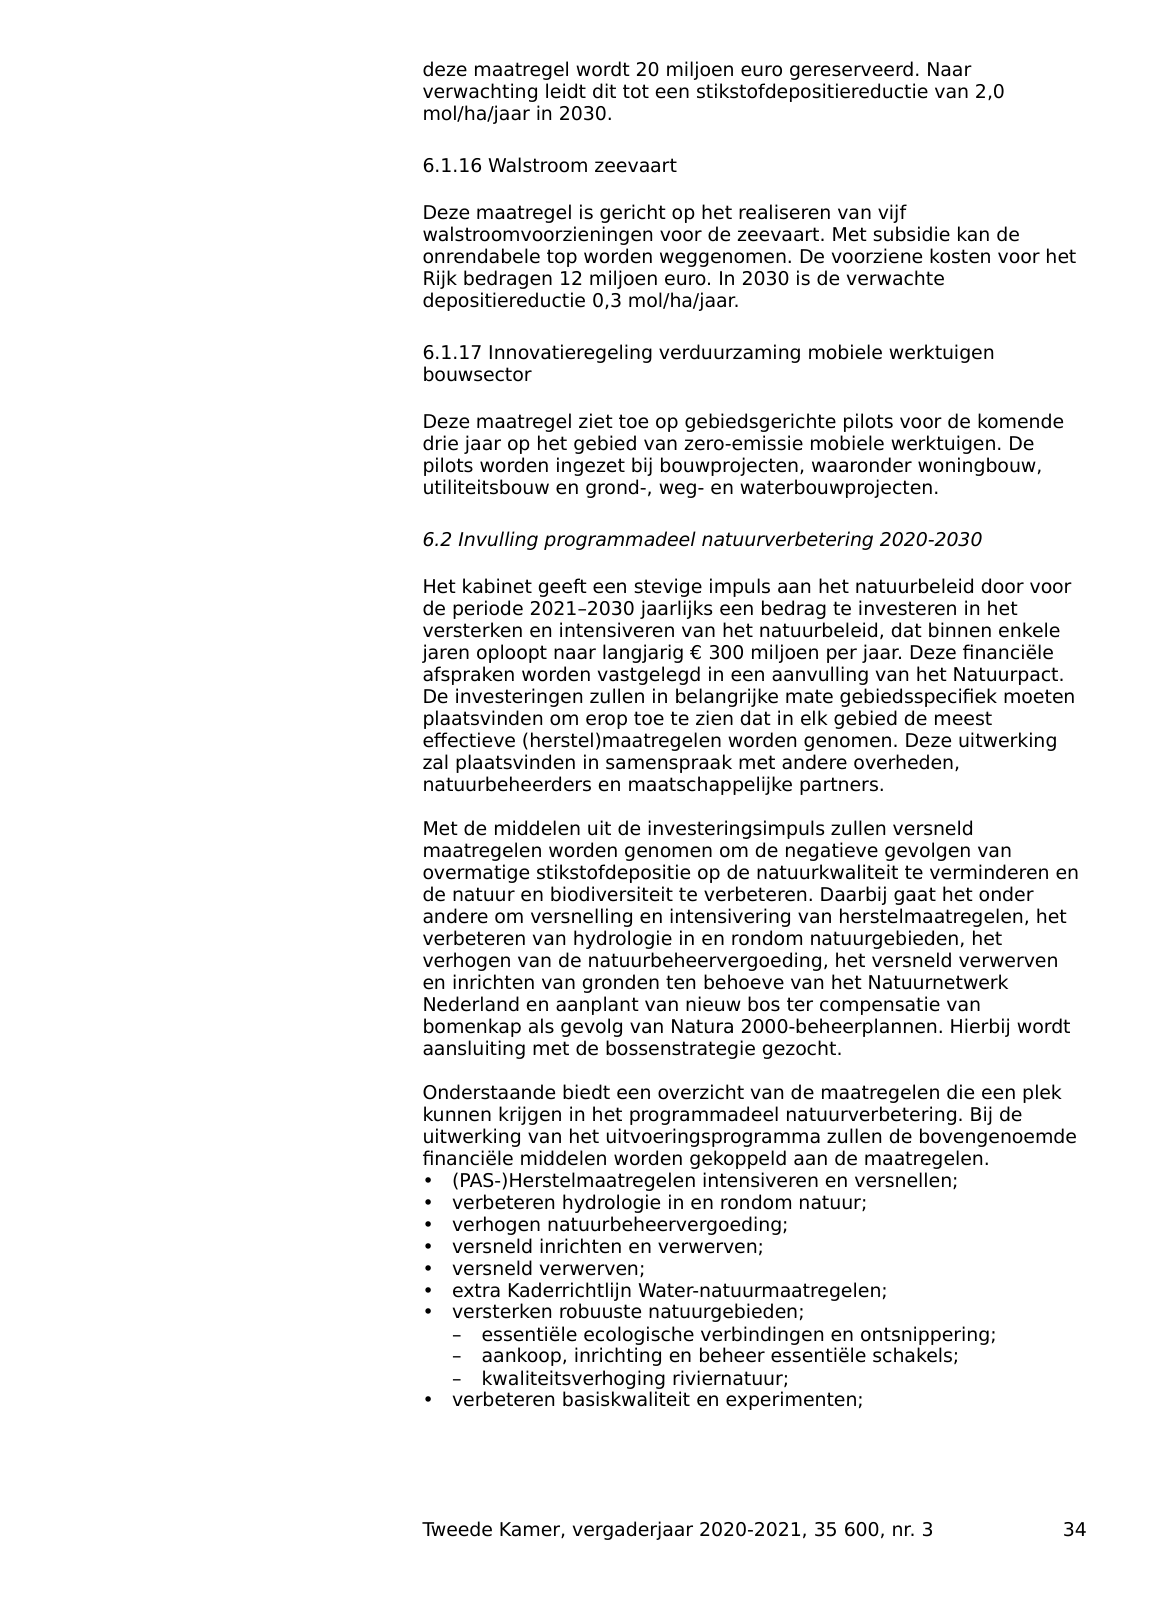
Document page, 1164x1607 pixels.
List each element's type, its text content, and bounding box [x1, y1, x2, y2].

text • versneld inrichten en verwerven; [422, 1236, 1087, 1257]
text • versterken robuuste natuurgebieden; [422, 1301, 1087, 1323]
text Met de middelen uit de investeringsimpuls zullen versneld maatregelen worden genomen om de negatieve gevolgen van overmatige stikstofdepositie op de natuurkwaliteit te verminderen en de natuur en biodiversiteit te verbeteren. Daarbij gaat het onder andere om versnelling en intensivering van herstelmaatregelen, het verbeteren van hydrologie in en rondom natuurgebieden, het verhogen van de natuurbeheervergoeding, het versneld verwerven en inrichten van gronden ten behoeve van het Natuurnetwerk Nederland en aanplant van nieuw bos ter compensatie van bomenkap als gevolg van Natura 2000-beheerplannen. Hierbij wordt aansluiting met de bossenstrategie gezocht. [422, 818, 1087, 1059]
text – essentiële ecologische verbindingen en ontsnippering; [452, 1323, 1087, 1345]
text Onderstaande biedt een overzicht van de maatregelen die een plek kunnen krijgen in het programmadeel natuurverbetering. Bij de uitwerking van het uitvoeringsprogramma zullen de bovengenoemde financiële middelen worden gekoppeld aan de maatregelen. [422, 1082, 1087, 1169]
text • verbeteren hydrologie in en rondom natuur; [422, 1192, 1087, 1213]
text • versneld verwerven; [422, 1257, 1087, 1279]
text Deze maatregel is gericht op het realiseren van vijf walstroomvoorzieningen voor de zeevaart. Met subsidie kan de onrendabele top worden weggenomen. De voorziene kosten voor het Rijk bedragen 12 miljoen euro. In 2030 is de verwachte depositiereductie 0,3 mol/ha/jaar. [422, 202, 1087, 312]
text – kwaliteitsverhoging riviernatuur; [452, 1367, 1087, 1389]
text • verhogen natuurbeheervergoeding; [422, 1213, 1087, 1236]
text • verbeteren basiskwaliteit en experimenten; [422, 1389, 1087, 1411]
text – aankoop, inrichting en beheer essentiële schakels; [452, 1345, 1087, 1367]
text deze maatregel wordt 20 miljoen euro gereserveerd. Naar verwachting leidt dit tot een stikstofdepositiereductie van 2,0 mol/ha/jaar in 2030. [422, 59, 1087, 125]
subtitle 6.2 Invulling programmadeel natuurverbetering 2020-2030 [422, 529, 1087, 551]
subtitle 6.1.16 Walstroom zeevaart [422, 155, 1087, 177]
text Deze maatregel ziet toe op gebiedsgerichte pilots voor de komende drie jaar op het gebied van zero-emissie mobiele werktuigen. De pilots worden ingezet bij bouwprojecten, waaronder woningbouw, utiliteitsbouw en grond-, weg- en waterbouwprojecten. [422, 411, 1087, 499]
text Het kabinet geeft een stevige impuls aan het natuurbeleid door voor de periode 2021–2030 jaarlijks een bedrag te investeren in het versterken en intensiveren van het natuurbeleid, dat binnen enkele jaren oploopt naar langjarig € 300 miljoen per jaar. Deze financiële afspraken worden vastgelegd in een aanvulling van het Natuurpact. De investeringen zullen in belangrijke mate gebiedsspecifiek moeten plaatsvinden om erop toe te zien dat in elk gebied de meest effectieve (herstel)maatregelen worden genomen. Deze uitwerking zal plaatsvinden in samenspraak met andere overheden, natuurbeheerders en maatschappelijke partners. [422, 576, 1087, 796]
text • (PAS-)Herstelmaatregelen intensiveren en versnellen; [422, 1169, 1087, 1192]
text • extra Kaderrichtlijn Water-natuurmaatregelen; [422, 1279, 1087, 1301]
subtitle 6.1.17 Innovatieregeling verduurzaming mobiele werktuigen bouwsector [422, 342, 1087, 386]
